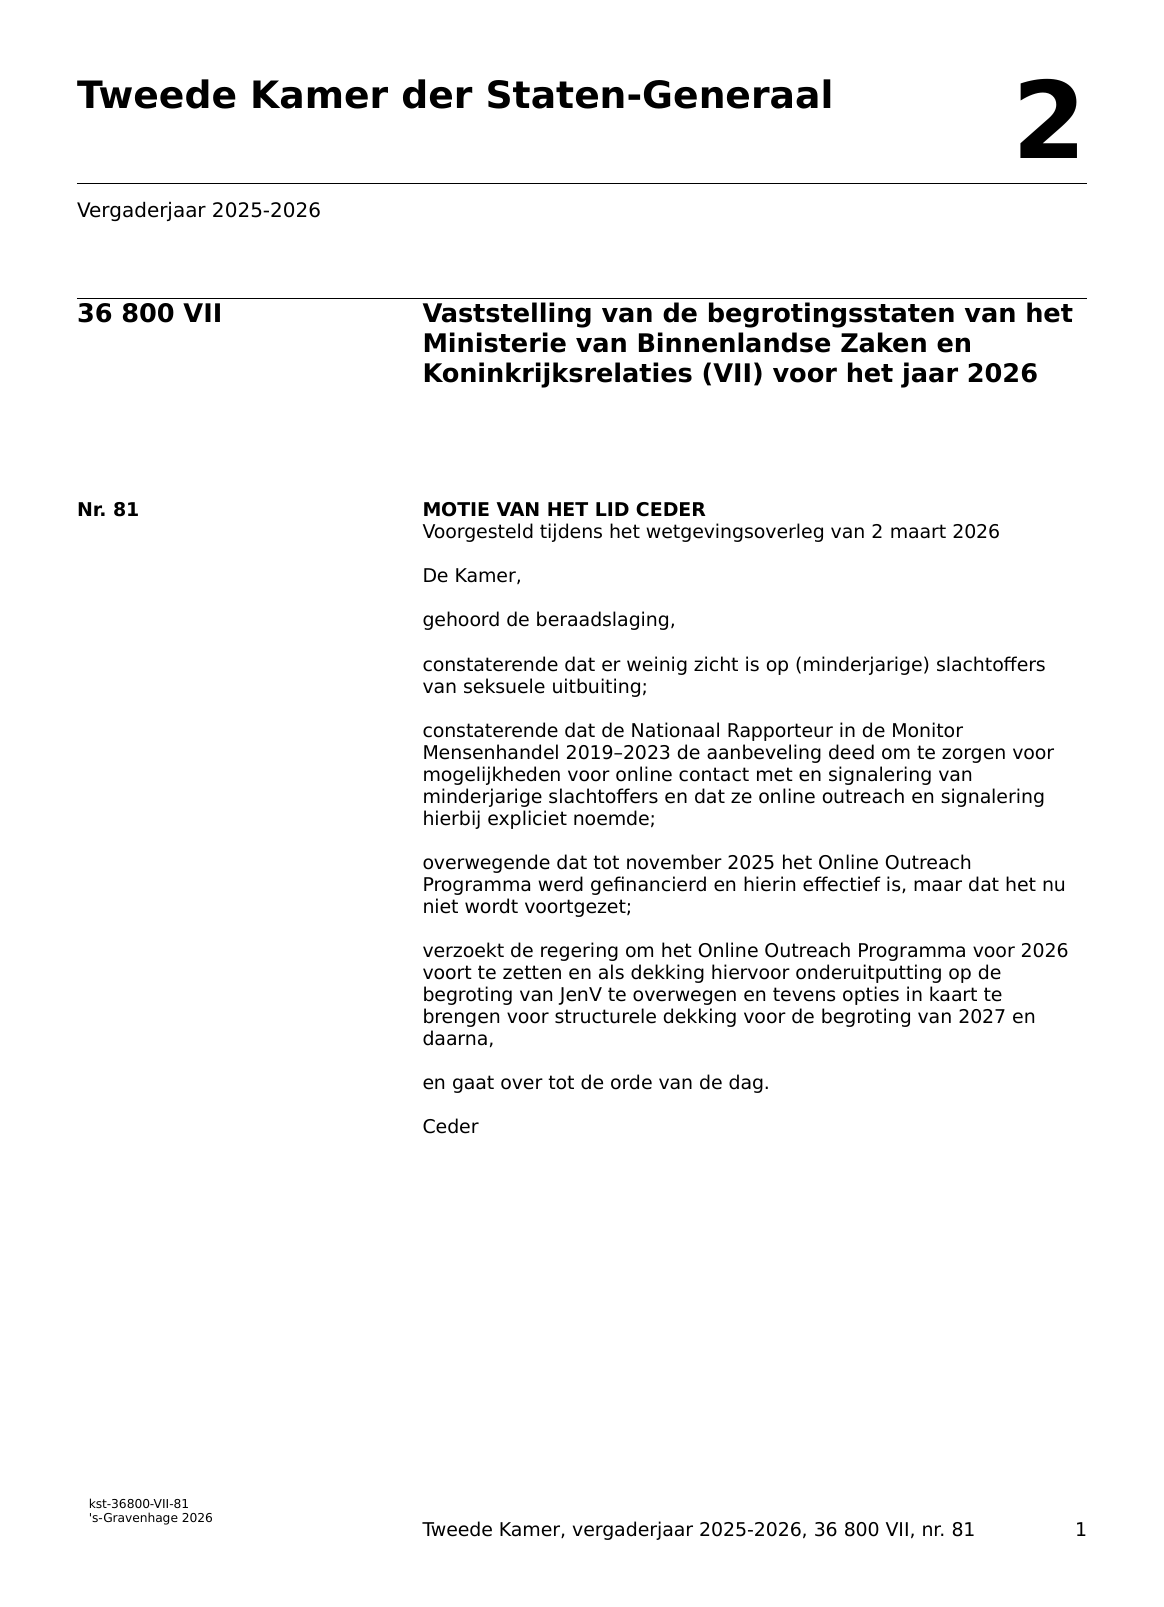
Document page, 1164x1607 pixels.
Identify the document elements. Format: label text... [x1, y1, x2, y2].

text en gaat over tot de orde van de dag. [422, 1072, 1087, 1094]
text kst-36800-VII-81 [88, 1497, 323, 1511]
text Ceder [422, 1116, 1087, 1138]
text 's-Gravenhage 2026 [88, 1511, 323, 1525]
table_header 2 [886, 59, 1087, 183]
text gehoord de beraadslaging, [422, 609, 1087, 631]
text constaterende dat er weinig zicht is op (minderjarige) slachtoffers van seksuele uitbuiting; [422, 653, 1087, 697]
text constaterende dat de Nationaal Rapporteur in de Monitor Mensenhandel 2019–2023 de aanbeveling deed om te zorgen voor mogelijkheden voor online contact met en signalering van minderjarige slachtoffers en dat ze online outreach en signalering hierbij expliciet noemde; [422, 720, 1087, 829]
table_cell Vergaderjaar 2025-2026 [77, 184, 1087, 298]
subtitle 36 800 VII Vaststelling van de begrotingsstaten van het Ministerie van Binnenlandse Zaken en Koninkrijksrelaties (VII) voor het jaar 2026 [77, 299, 1087, 388]
subtitle Nr. 81 MOTIE VAN HET LID CEDER [77, 499, 1087, 521]
text overwegende dat tot november 2025 het Online Outreach Programma werd gefinancierd en hierin effectief is, maar dat het nu niet wordt voortgezet; [422, 852, 1087, 918]
text verzoekt de regering om het Online Outreach Programma voor 2026 voort te zetten en als dekking hiervoor onderuitputting op de begroting van JenV te overwegen en tevens opties in kaart te brengen voor structurele dekking voor de begroting van 2027 en daarna, [422, 940, 1087, 1050]
text De Kamer, [422, 565, 1087, 587]
text Voorgesteld tijdens het wetgevingsoverleg van 2 maart 2026 [422, 521, 1087, 543]
table_header Tweede Kamer der Staten-Generaal [77, 59, 886, 183]
